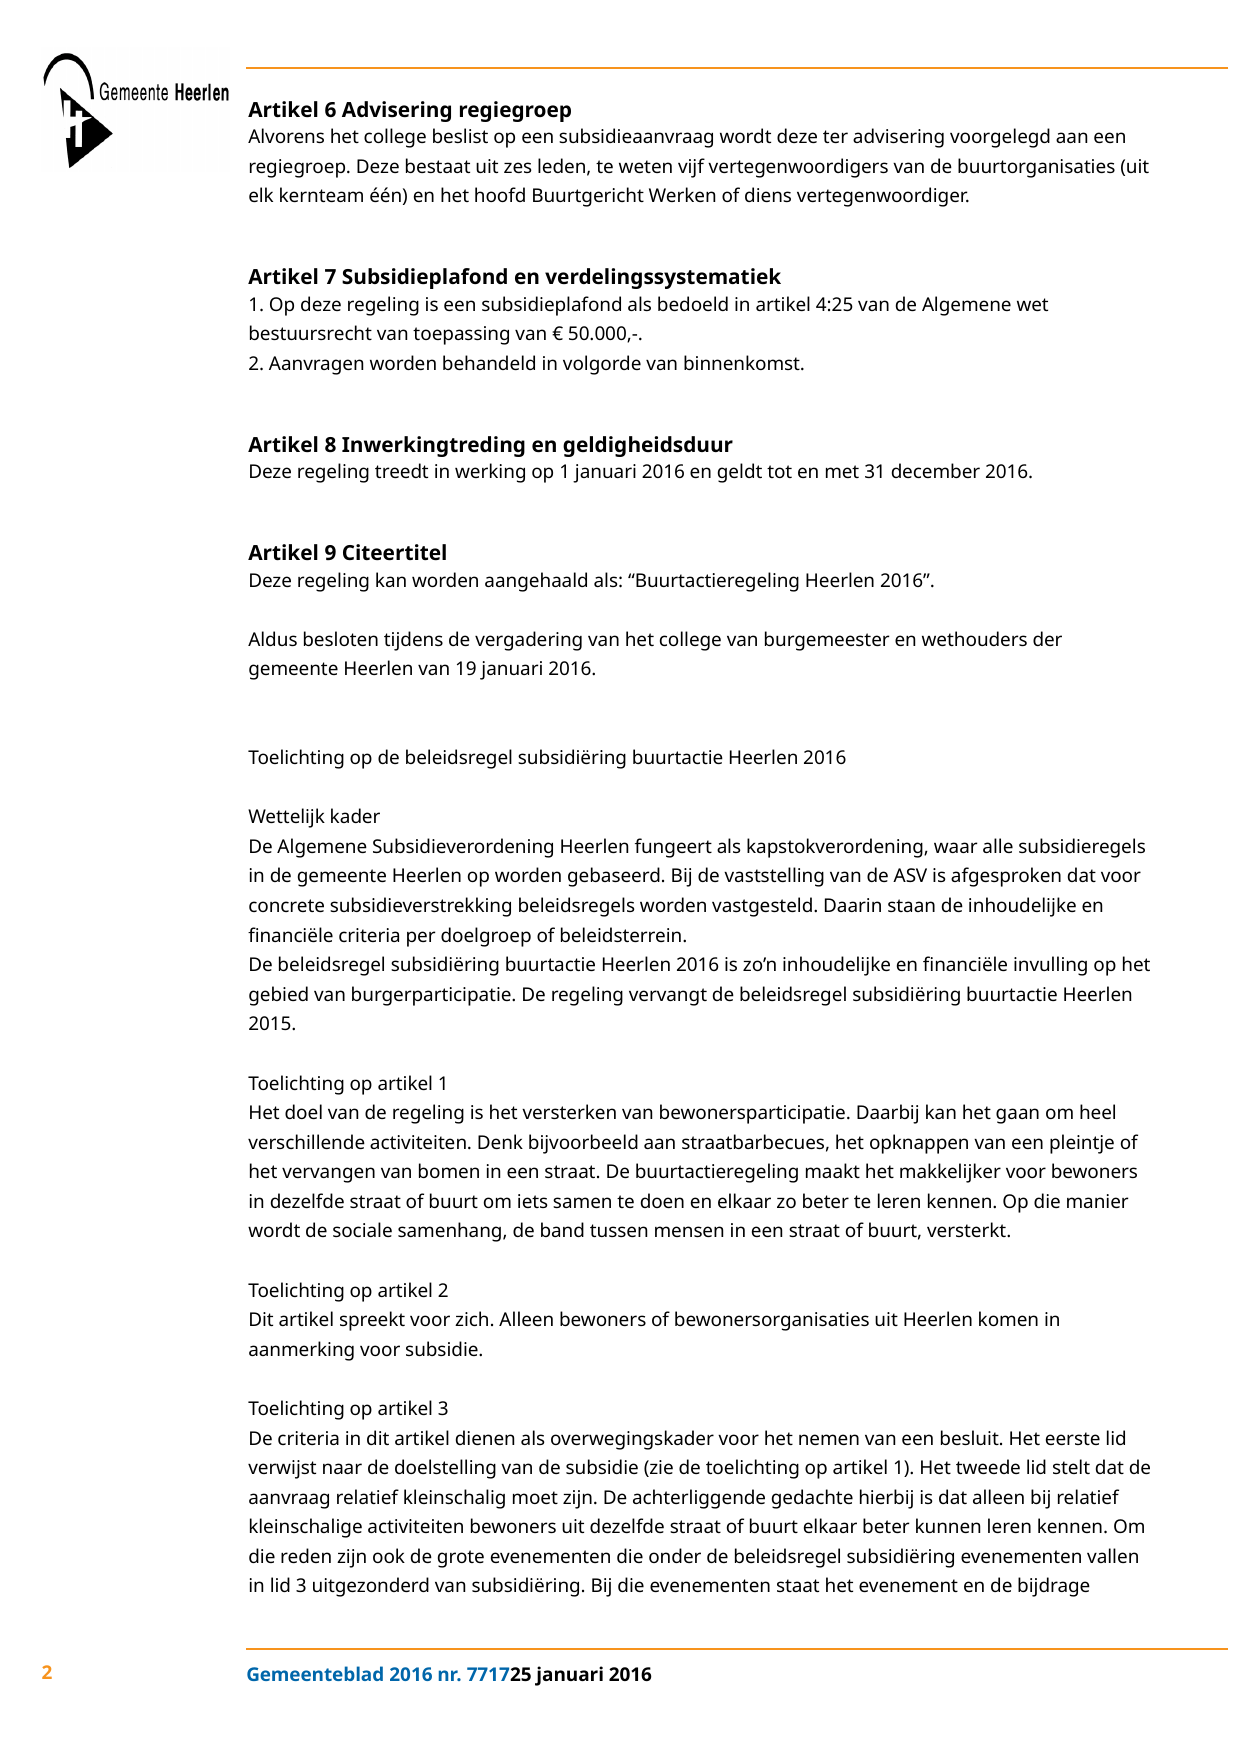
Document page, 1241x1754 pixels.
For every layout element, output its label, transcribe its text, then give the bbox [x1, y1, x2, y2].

text 2. Aanvragen worden behandeld in volgorde van binnenkomst. [248, 350, 1152, 376]
text Het doel van de regeling is het versterken van bewonersparticipatie. Daarbij kan het gaan om heel verschillende activiteiten. Denk bijvoorbeeld aan straatbarbecues, het opknappen van een pleintje of het vervangen van bomen in een straat. De buurtactieregeling maakt het makkelijker voor bewoners in dezelfde straat of buurt om iets samen te doen en elkaar zo beter te leren kennen. Op die manier wordt de sociale samenhang, de band tussen mensen in een straat of buurt, versterkt. [248, 1099, 1152, 1243]
text Dit artikel spreekt voor zich. Alleen bewoners of bewonersorganisaties uit Heerlen komen in aanmerking voor subsidie. [248, 1306, 1152, 1362]
text Toelichting op de beleidsregel subsidiëring buurtactie Heerlen 2016 [248, 744, 1152, 770]
text Aldus besloten tijdens de vergadering van het college van burgemeester en wethouders der gemeente Heerlen van 19 januari 2016. [248, 626, 1152, 681]
text Deze regeling kan worden aangehaald als: “Buurtactieregeling Heerlen 2016”. [248, 567, 1152, 593]
text Artikel 8 Inwerkingtreding en geldigheidsduur [248, 430, 1152, 458]
picture [41, 47, 231, 172]
text De criteria in dit artikel dienen als overwegingskader voor het nemen van een besluit. Het eerste lid verwijst naar de doelstelling van de subsidie (zie de toelichting op artikel 1). Het tweede lid stelt dat de aanvraag relatief kleinschalig moet zijn. De achterliggende gedachte hierbij is dat alleen bij relatief kleinschalige activiteiten bewoners uit dezelfde straat of buurt elkaar beter kunnen leren kennen. Om die reden zijn ook de grote evenementen die onder de beleidsregel subsidiëring evenementen vallen in lid 3 uitgezonderd van subsidiëring. Bij die evenementen staat het evenement en de bijdrage [248, 1425, 1152, 1598]
text Wettelijk kader [248, 803, 1152, 829]
text Artikel 6 Advisering regiegroep [248, 95, 1152, 123]
text Artikel 7 Subsidieplafond en verdelingssystematiek [248, 262, 1152, 291]
text De Algemene Subsidieverordening Heerlen fungeert als kapstokverordening, waar alle subsidieregels in de gemeente Heerlen op worden gebaseerd. Bij de vaststelling van de ASV is afgesproken dat voor concrete subsidieverstrekking beleidsregels worden vastgesteld. Daarin staan de inhoudelijke en financiële criteria per doelgroep of beleidsterrein. [248, 833, 1152, 948]
text Toelichting op artikel 3 [248, 1395, 1152, 1421]
text Artikel 9 Citeertitel [248, 538, 1152, 567]
text De beleidsregel subsidiëring buurtactie Heerlen 2016 is zo’n inhoudelijke en financiële invulling op het gebied van burgerparticipatie. De regeling vervangt de beleidsregel subsidiëring buurtactie Heerlen 2015. [248, 951, 1152, 1036]
text Toelichting op artikel 1 [248, 1070, 1152, 1096]
text Deze regeling treedt in werking op 1 januari 2016 en geldt tot en met 31 december 2016. [248, 458, 1152, 484]
text Toelichting op artikel 2 [248, 1277, 1152, 1303]
text 1. Op deze regeling is een subsidieplafond als bedoeld in artikel 4:25 van de Algemene wet bestuursrecht van toepassing van € 50.000,-. [248, 291, 1152, 346]
text Alvorens het college beslist op een subsidieaanvraag wordt deze ter advisering voorgelegd aan een regiegroep. Deze bestaat uit zes leden, te weten vijf vertegenwoordigers van de buurtorganisaties (uit elk kernteam één) en het hoofd Buurtgericht Werken of diens vertegenwoordiger. [248, 123, 1152, 208]
